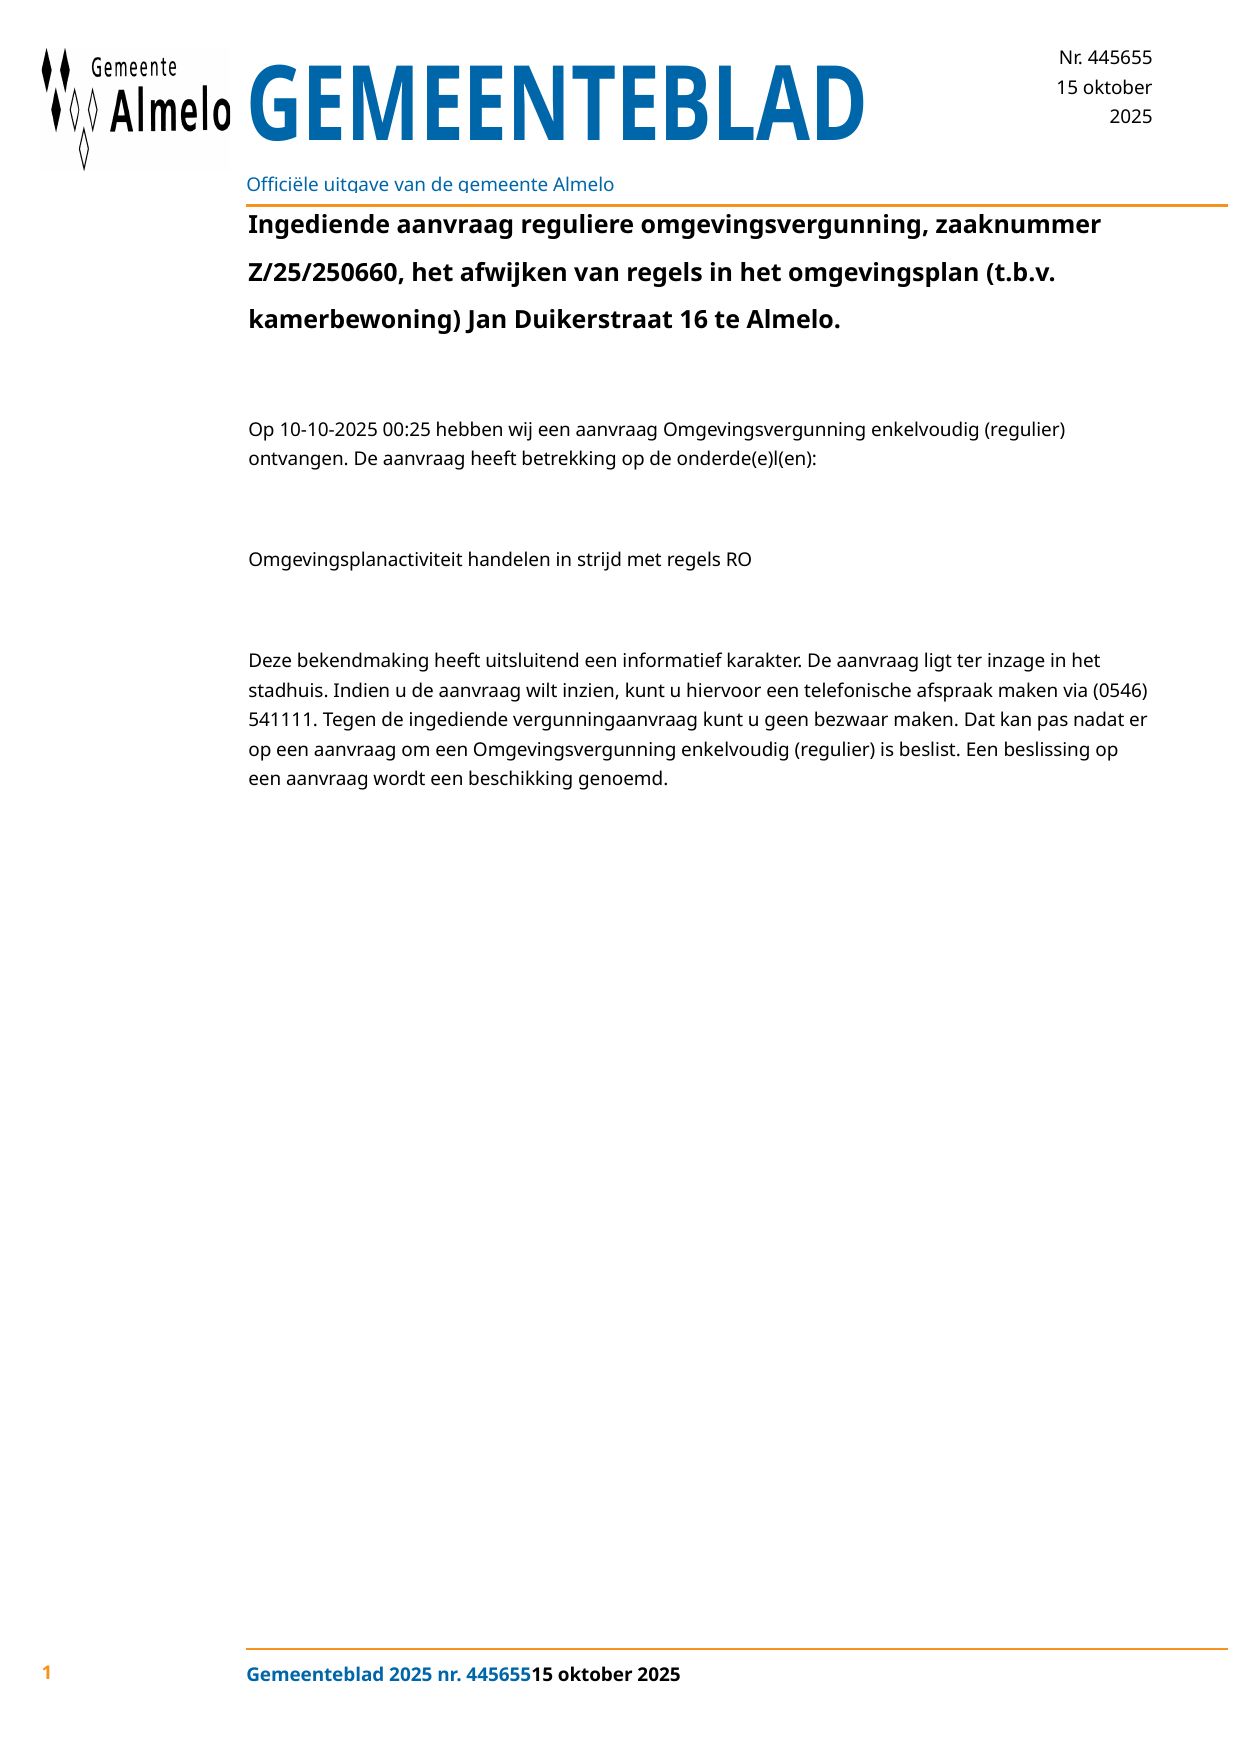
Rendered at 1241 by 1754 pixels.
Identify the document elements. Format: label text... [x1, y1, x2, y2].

text Omgevingsplanactiviteit handelen in strijd met regels RO [248, 546, 1152, 572]
text Ingediende aanvraag reguliere omgevingsvergunning, zaaknummer Z/25/250660, het afwijken van regels in het omgevingsplan (t.b.v. kamerbewoning) Jan Duikerstraat 16 te Almelo. [248, 207, 1152, 336]
picture [41, 47, 231, 172]
text Deze bekendmaking heeft uitsluitend een informatief karakter. De aanvraag ligt ter inzage in het stadhuis. Indien u de aanvraag wilt inzien, kunt u hiervoor een telefonische afspraak maken via (0546) 541111. Tegen de ingediende vergunningaanvraag kunt u geen bezwaar maken. Dat kan pas nadat er op een aanvraag om een Omgevingsvergunning enkelvoudig (regulier) is beslist. Een beslissing op een aanvraag wordt een beschikking genoemd. [248, 647, 1152, 791]
text Op 10-10-2025 00:25 hebben wij een aanvraag Omgevingsvergunning enkelvoudig (regulier) ontvangen. De aanvraag heeft betrekking op de onderde(e)l(en): [248, 416, 1152, 471]
